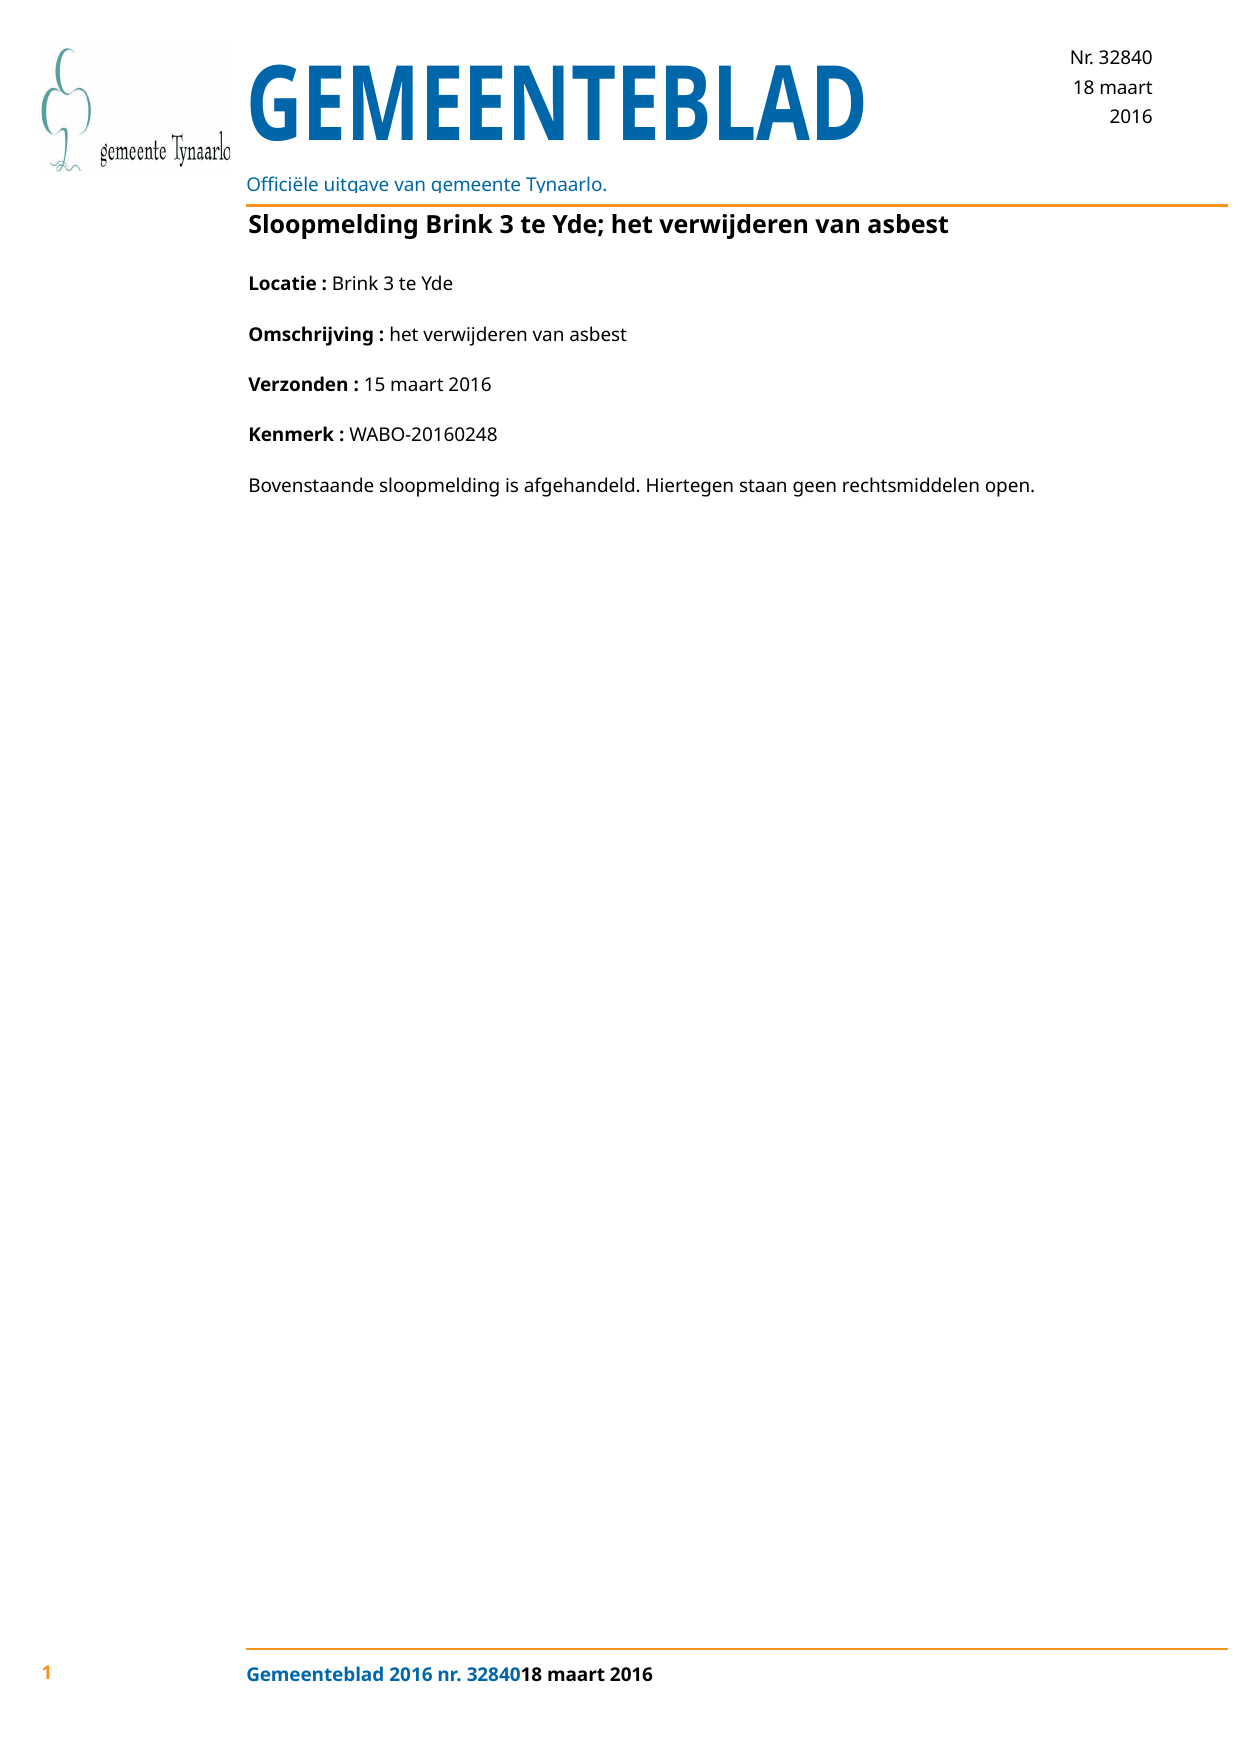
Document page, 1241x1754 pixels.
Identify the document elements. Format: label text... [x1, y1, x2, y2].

text Verzonden : 15 maart 2016 [248, 371, 1152, 397]
text Bovenstaande sloopmelding is afgehandeld. Hiertegen staan geen rechtsmiddelen open. [248, 472, 1152, 498]
text Kenmerk : WABO-20160248 [248, 422, 1152, 447]
text Sloopmelding Brink 3 te Yde; het verwijderen van asbest [248, 207, 1152, 241]
picture [41, 47, 231, 172]
text Omschrijving : het verwijderen van asbest [248, 321, 1152, 346]
text Locatie : Brink 3 te Yde [248, 270, 1152, 296]
